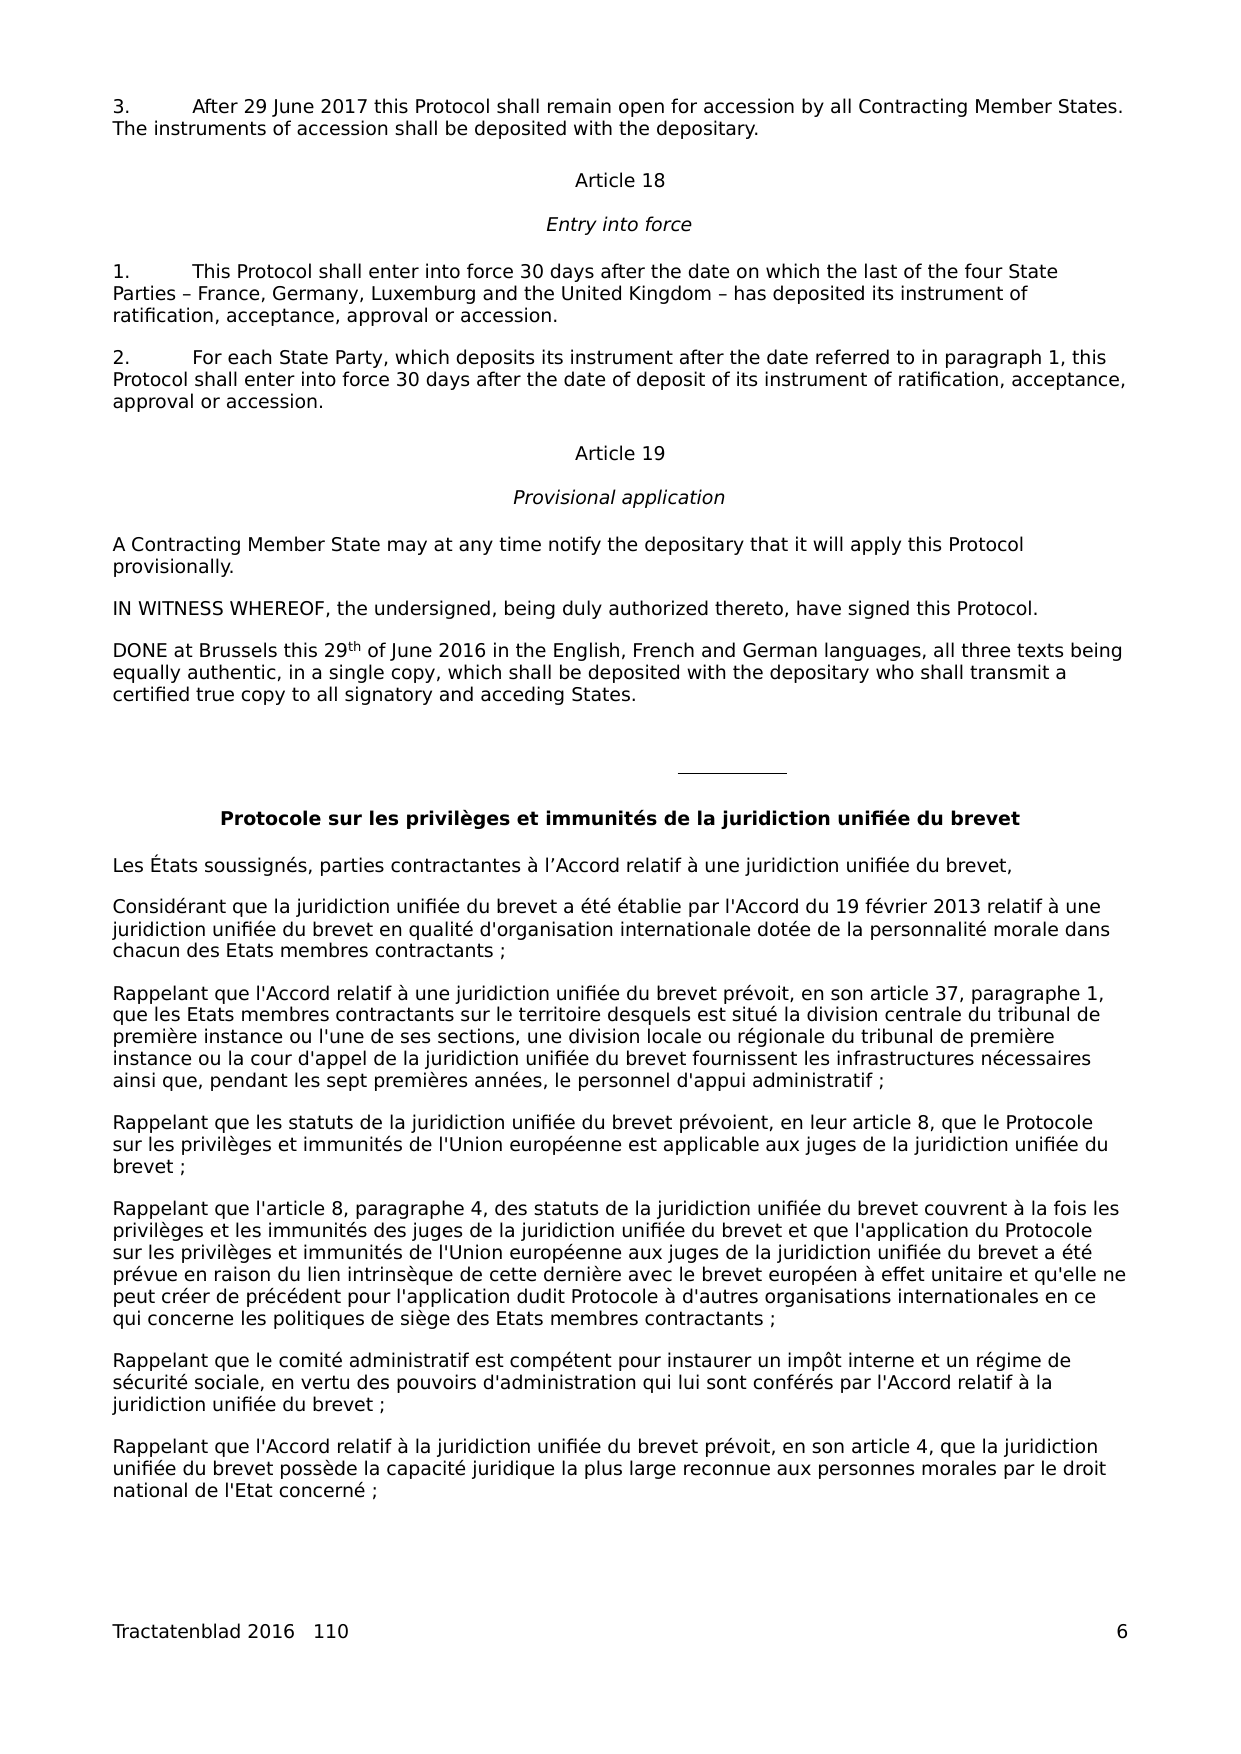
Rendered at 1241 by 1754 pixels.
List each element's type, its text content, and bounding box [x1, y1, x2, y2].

text Rappelant que le comité administratif est compétent pour instaurer un impôt interne et un régime de sécurité sociale, en vertu des pouvoirs d'administration qui lui sont conférés par l'Accord relatif à la juridiction unifiée du brevet ; [112, 1350, 1128, 1416]
text 3. After 29 June 2017 this Protocol shall remain open for accession by all Contracting Member States. The instruments of accession shall be deposited with the depositary. [112, 96, 1128, 140]
text Considérant que la juridiction unifiée du brevet a été établie par l'Accord du 19 février 2013 relatif à une juridiction unifiée du brevet en qualité d'organisation internationale dotée de la personnalité morale dans chacun des Etats membres contractants ; [112, 896, 1128, 962]
text Rappelant que les statuts de la juridiction unifiée du brevet prévoient, en leur article 8, que le Protocole sur les privilèges et immunités de l'Union européenne est applicable aux juges de la juridiction unifiée du brevet ; [112, 1112, 1128, 1178]
text A Contracting Member State may at any time notify the depositary that it will apply this Protocol provisionally. [112, 534, 1128, 578]
text IN WITNESS WHEREOF, the undersigned, being duly authorized thereto, have signed this Protocol. [112, 598, 1128, 619]
subtitle Article 19 Provisional application [112, 443, 1128, 509]
text Rappelant que l'Accord relatif à une juridiction unifiée du brevet prévoit, en son article 37, paragraphe 1, que les Etats membres contractants sur le territoire desquels est situé la division centrale du tribunal de première instance ou l'une de ses sections, une division locale ou régionale du tribunal de première instance ou la cour d'appel de la juridiction unifiée du brevet fournissent les infrastructures nécessaires ainsi que, pendant les sept premières années, le personnel d'appui administratif ; [112, 982, 1128, 1092]
text 1. This Protocol shall enter into force 30 days after the date on which the last of the four State Parties – France, Germany, Luxemburg and the United Kingdom – has deposited its instrument of ratification, acceptance, approval or accession. [112, 261, 1128, 327]
text Les États soussignés, parties contractantes à l’Accord relatif à une juridiction unifiée du brevet, [112, 854, 1128, 876]
text Rappelant que l'article 8, paragraphe 4, des statuts de la juridiction unifiée du brevet couvrent à la fois les privilèges et les immunités des juges de la juridiction unifiée du brevet et que l'application du Protocole sur les privilèges et immunités de l'Union européenne aux juges de la juridiction unifiée du brevet a été prévue en raison du lien intrinsèque de cette dernière avec le brevet européen à effet unitaire et qu'elle ne peut créer de précédent pour l'application dudit Protocole à d'autres organisations internationales en ce qui concerne les politiques de siège des Etats membres contractants ; [112, 1198, 1128, 1330]
text 2. For each State Party, which deposits its instrument after the date referred to in paragraph 1, this Protocol shall enter into force 30 days after the date of deposit of its instrument of ratification, acceptance, approval or accession. [112, 347, 1128, 413]
subtitle Article 18 Entry into force [112, 170, 1128, 236]
subtitle Protocole sur les privilèges et immunités de la juridiction unifiée du brevet [112, 807, 1128, 829]
text DONE at Brussels this 29th of June 2016 in the English, French and German languages, all three texts being equally authentic, in a single copy, which shall be deposited with the depositary who shall transmit a certified true copy to all signatory and acceding States. [112, 639, 1128, 706]
text Rappelant que l'Accord relatif à la juridiction unifiée du brevet prévoit, en son article 4, que la juridiction unifiée du brevet possède la capacité juridique la plus large reconnue aux personnes morales par le droit national de l'Etat concerné ; [112, 1436, 1128, 1502]
